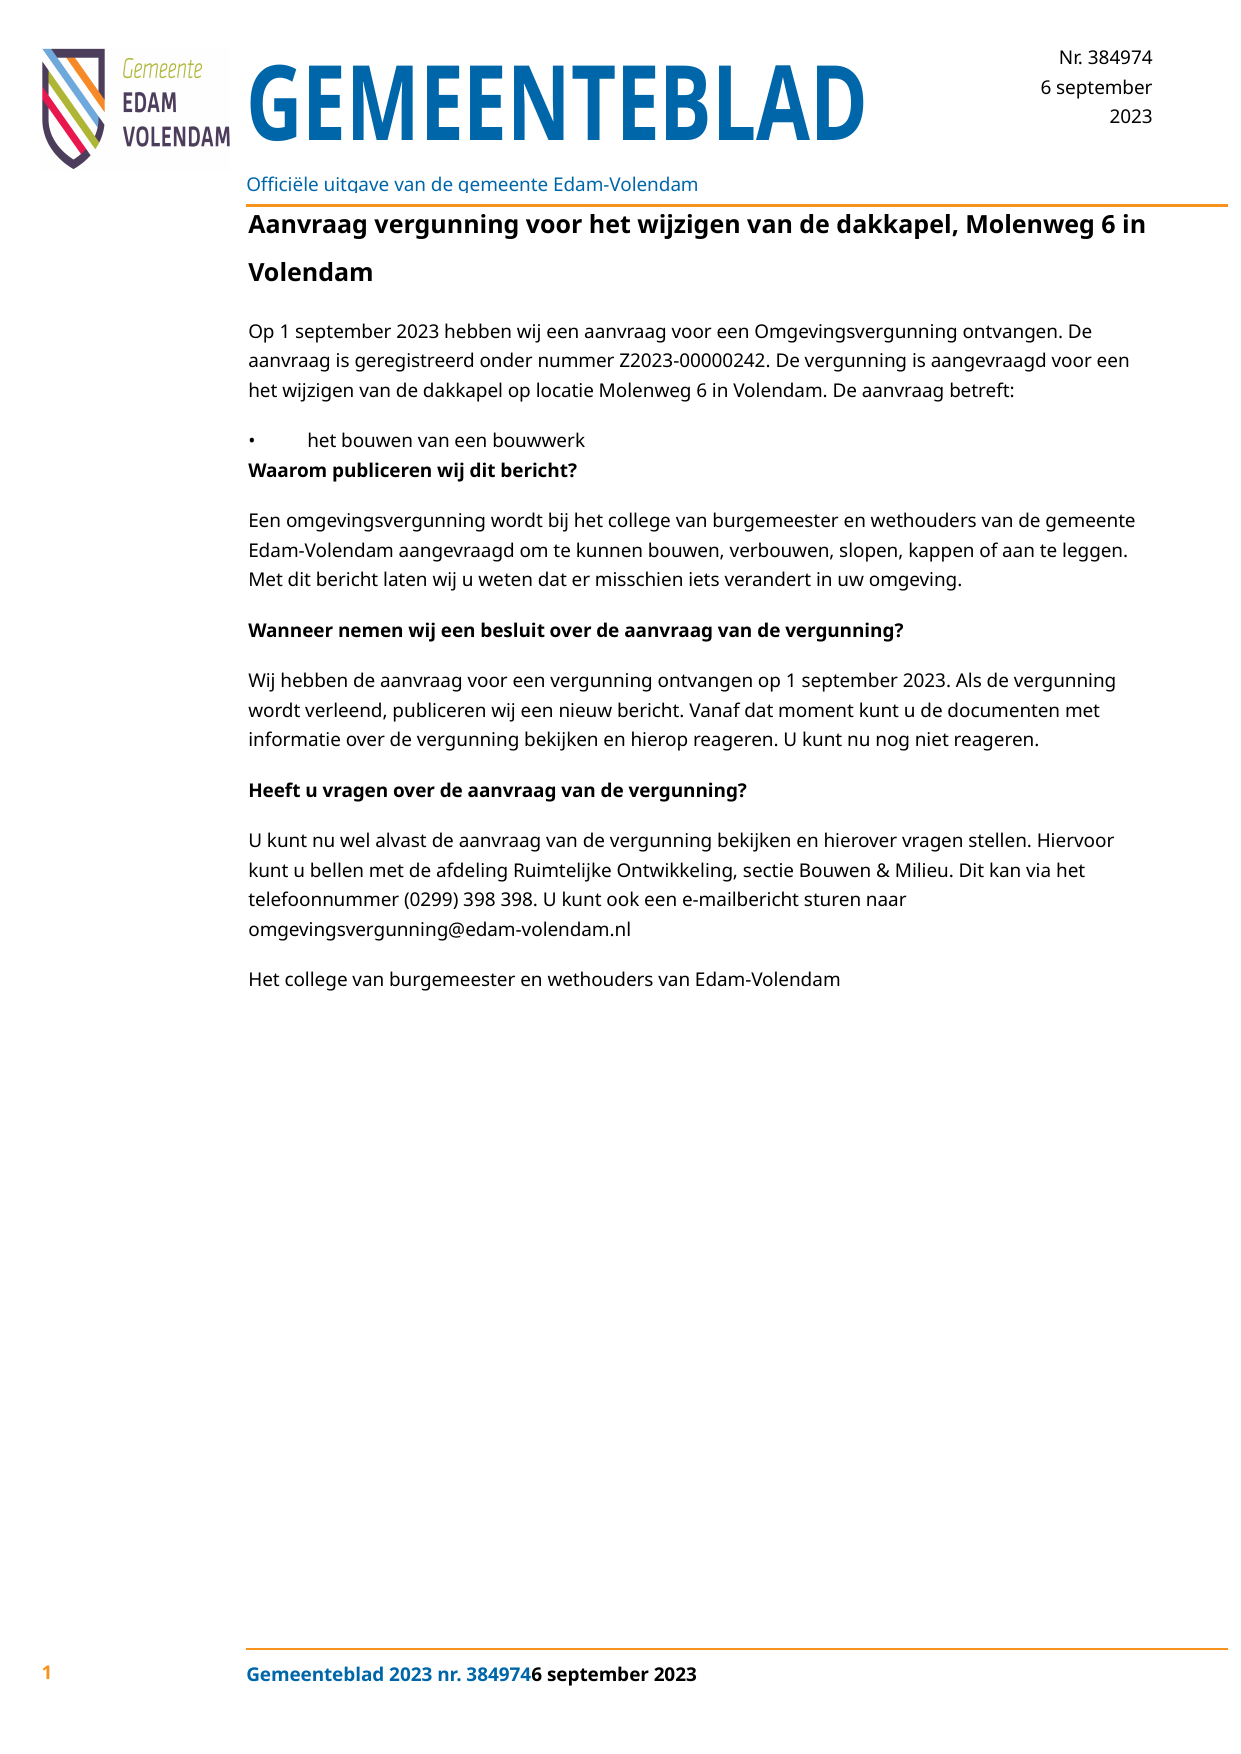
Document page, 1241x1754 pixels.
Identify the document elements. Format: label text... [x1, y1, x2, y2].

text Op 1 september 2023 hebben wij een aanvraag voor een Omgevingsvergunning ontvangen. De aanvraag is geregistreerd onder nummer Z2023-00000242. De vergunning is aangevraagd voor een het wijzigen van de dakkapel op locatie Molenweg 6 in Volendam. De aanvraag betreft: [248, 318, 1152, 403]
text U kunt nu wel alvast de aanvraag van de vergunning bekijken en hierover vragen stellen. Hiervoor kunt u bellen met de afdeling Ruimtelijke Ontwikkeling, sectie Bouwen & Milieu. Dit kan via het telefoonnummer (0299) 398 398. U kunt ook een e-mailbericht sturen naar omgevingsvergunning@edam-volendam.nl [248, 827, 1152, 942]
text Waarom publiceren wij dit bericht? [248, 457, 1152, 483]
picture [41, 47, 231, 172]
list het bouwen van een bouwwerk [248, 427, 1152, 453]
text Het college van burgemeester en wethouders van Edam-Volendam [248, 967, 1152, 992]
text Heeft u vragen over de aanvraag van de vergunning? [248, 777, 1152, 803]
text Aanvraag vergunning voor het wijzigen van de dakkapel, Molenweg 6 in Volendam [248, 207, 1152, 288]
text Wij hebben de aanvraag voor een vergunning ontvangen op 1 september 2023. Als de vergunning wordt verleend, publiceren wij een nieuw bericht. Vanaf dat moment kunt u de documenten met informatie over de vergunning bekijken en hierop reageren. U kunt nu nog niet reageren. [248, 667, 1152, 752]
text Een omgevingsvergunning wordt bij het college van burgemeester en wethouders van de gemeente Edam-Volendam aangevraagd om te kunnen bouwen, verbouwen, slopen, kappen of aan te leggen. Met dit bericht laten wij u weten dat er misschien iets verandert in uw omgeving. [248, 507, 1152, 592]
text Wanneer nemen wij een besluit over de aanvraag van de vergunning? [248, 617, 1152, 643]
